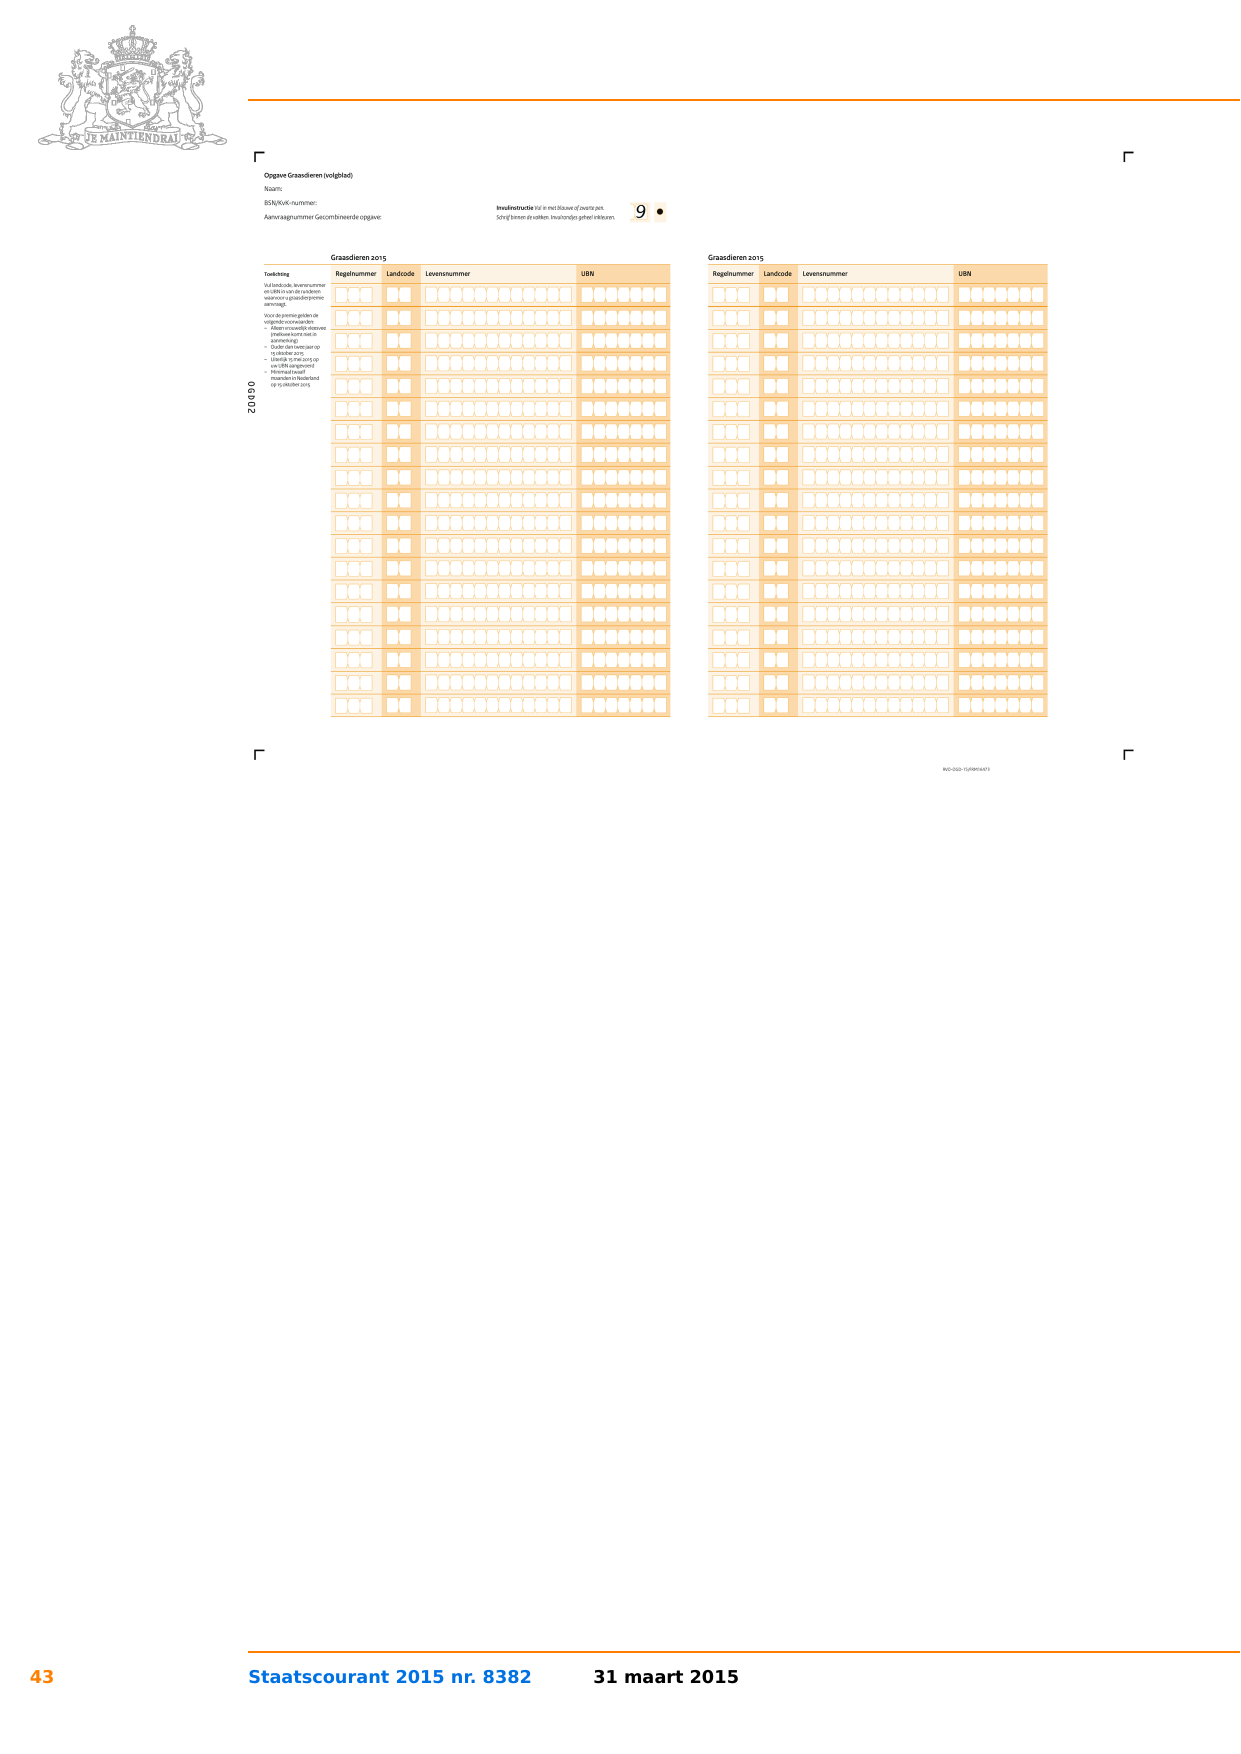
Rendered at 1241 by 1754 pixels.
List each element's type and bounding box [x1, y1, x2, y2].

picture [248, 151, 1134, 772]
picture [38, 25, 227, 150]
